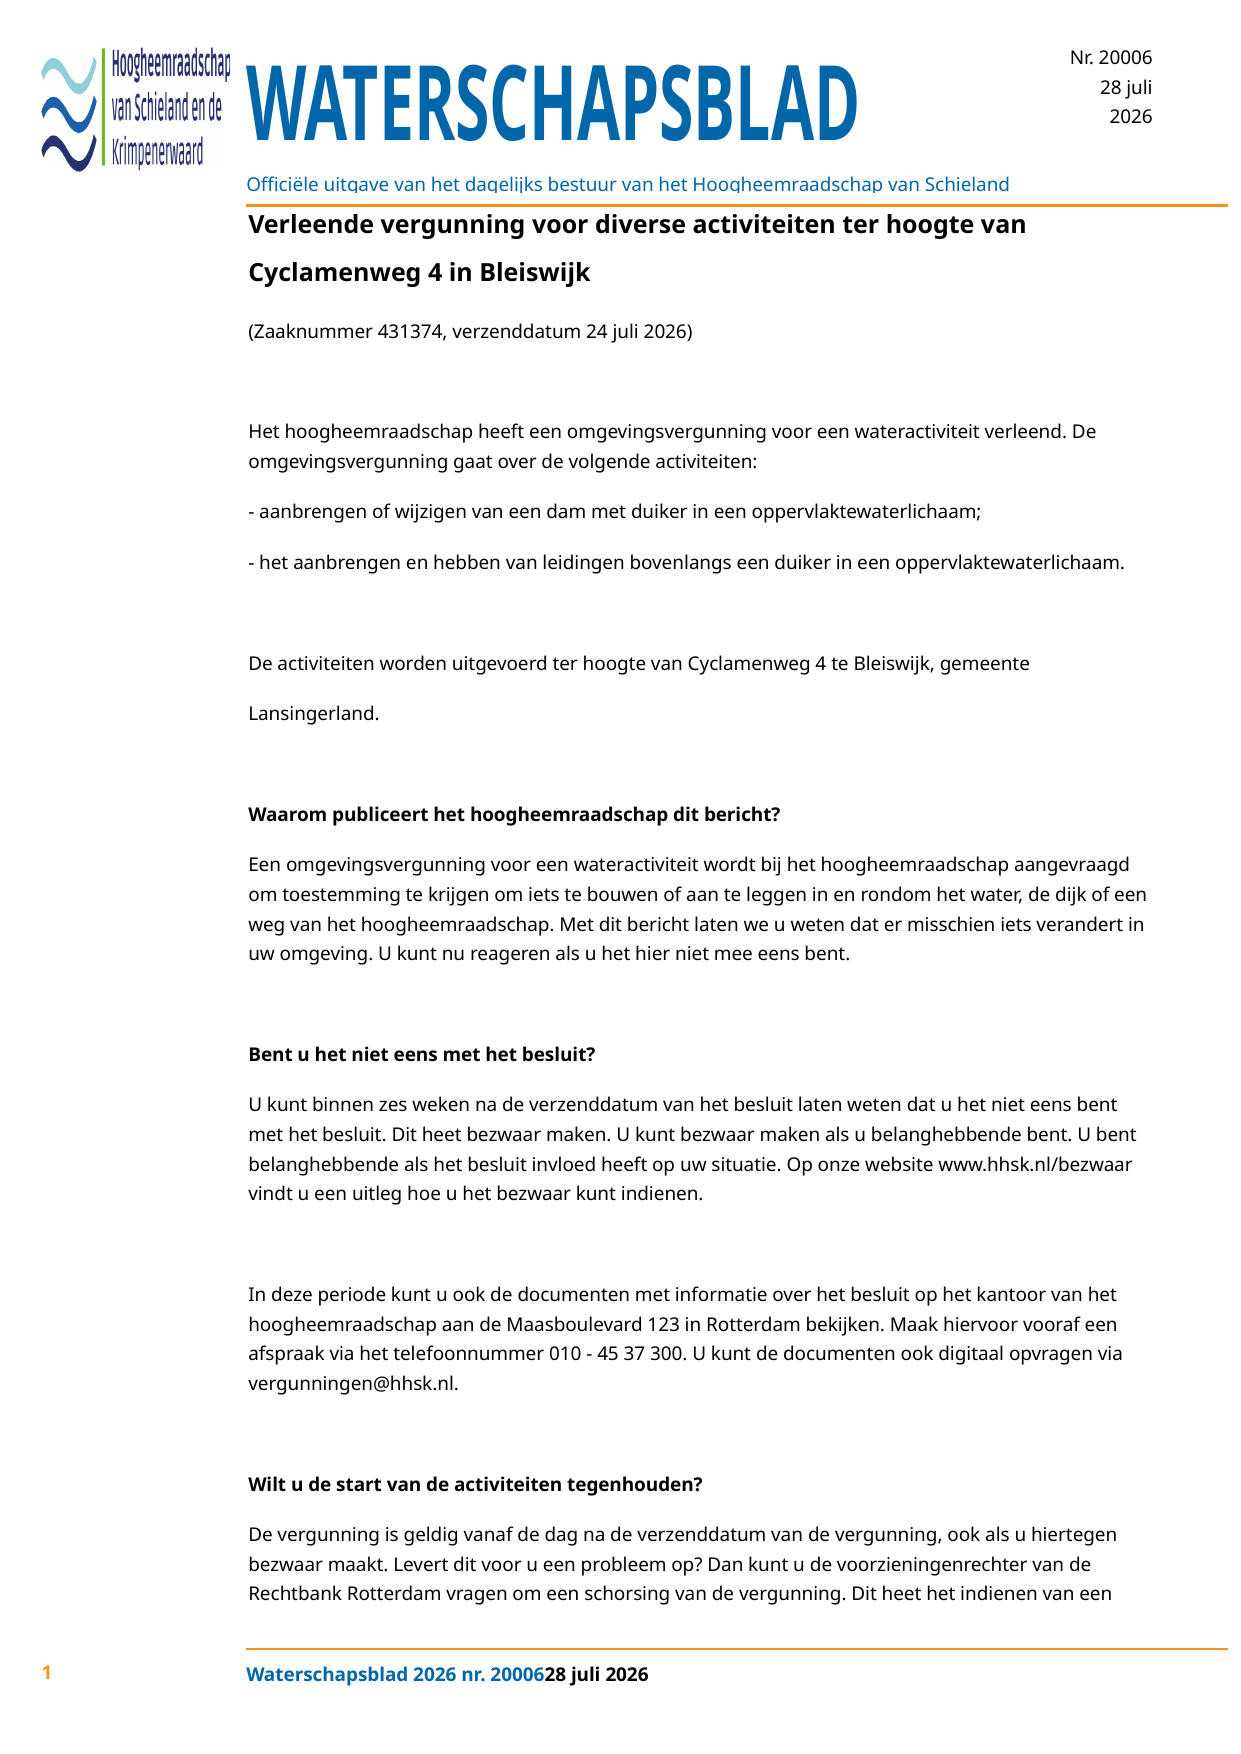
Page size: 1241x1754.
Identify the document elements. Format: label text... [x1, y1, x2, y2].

text Het hoogheemraadschap heeft een omgevingsvergunning voor een wateractiviteit verleend. De omgevingsvergunning gaat over de volgende activiteiten: [248, 419, 1152, 474]
text De vergunning is geldig vanaf de dag na de verzenddatum van de vergunning, ook als u hiertegen bezwaar maakt. Levert dit voor u een probleem op? Dan kunt u de voorzieningenrechter van de Rechtbank Rotterdam vragen om een schorsing van de vergunning. Dit heet het indienen van een [248, 1521, 1152, 1606]
text Bent u het niet eens met het besluit? [248, 1041, 1152, 1067]
text Verleende vergunning voor diverse activiteiten ter hoogte van Cyclamenweg 4 in Bleiswijk [248, 207, 1152, 288]
text - aanbrengen of wijzigen van een dam met duiker in een oppervlaktewaterlichaam; [248, 499, 1152, 524]
text Een omgevingsvergunning voor een wateractiviteit wordt bij het hoogheemraadschap aangevraagd om toestemming te krijgen om iets te bouwen of aan te leggen in en rondom het water, de dijk of een weg van het hoogheemraadschap. Met dit bericht laten we u weten dat er misschien iets verandert in uw omgeving. U kunt nu reageren als u het hier niet mee eens bent. [248, 852, 1152, 966]
text - het aanbrengen en hebben van leidingen bovenlangs een duiker in een oppervlaktewaterlichaam. [248, 549, 1152, 575]
text Waarom publiceert het hoogheemraadschap dit bericht? [248, 801, 1152, 827]
text De activiteiten worden uitgevoerd ter hoogte van Cyclamenweg 4 te Bleiswijk, gemeente [248, 650, 1152, 676]
picture [41, 47, 231, 172]
text (Zaaknummer 431374, verzenddatum 24 juli 2026) [248, 318, 1152, 344]
text Wilt u de start van de activiteiten tegenhouden? [248, 1471, 1152, 1497]
text In deze periode kunt u ook de documenten met informatie over het besluit op het kantoor van het hoogheemraadschap aan de Maasboulevard 123 in Rotterdam bekijken. Maak hiervoor vooraf een afspraak via het telefoonnummer 010 - 45 37 300. U kunt de documenten ook digitaal opvragen via vergunningen@hhsk.nl. [248, 1281, 1152, 1396]
text Lansingerland. [248, 700, 1152, 726]
text U kunt binnen zes weken na de verzenddatum van het besluit laten weten dat u het niet eens bent met het besluit. Dit heet bezwaar maken. U kunt bezwaar maken als u belanghebbende bent. U bent belanghebbende als het besluit invloed heeft op uw situatie. Op onze website www.hhsk.nl/bezwaar vindt u een uitleg hoe u het bezwaar kunt indienen. [248, 1092, 1152, 1206]
